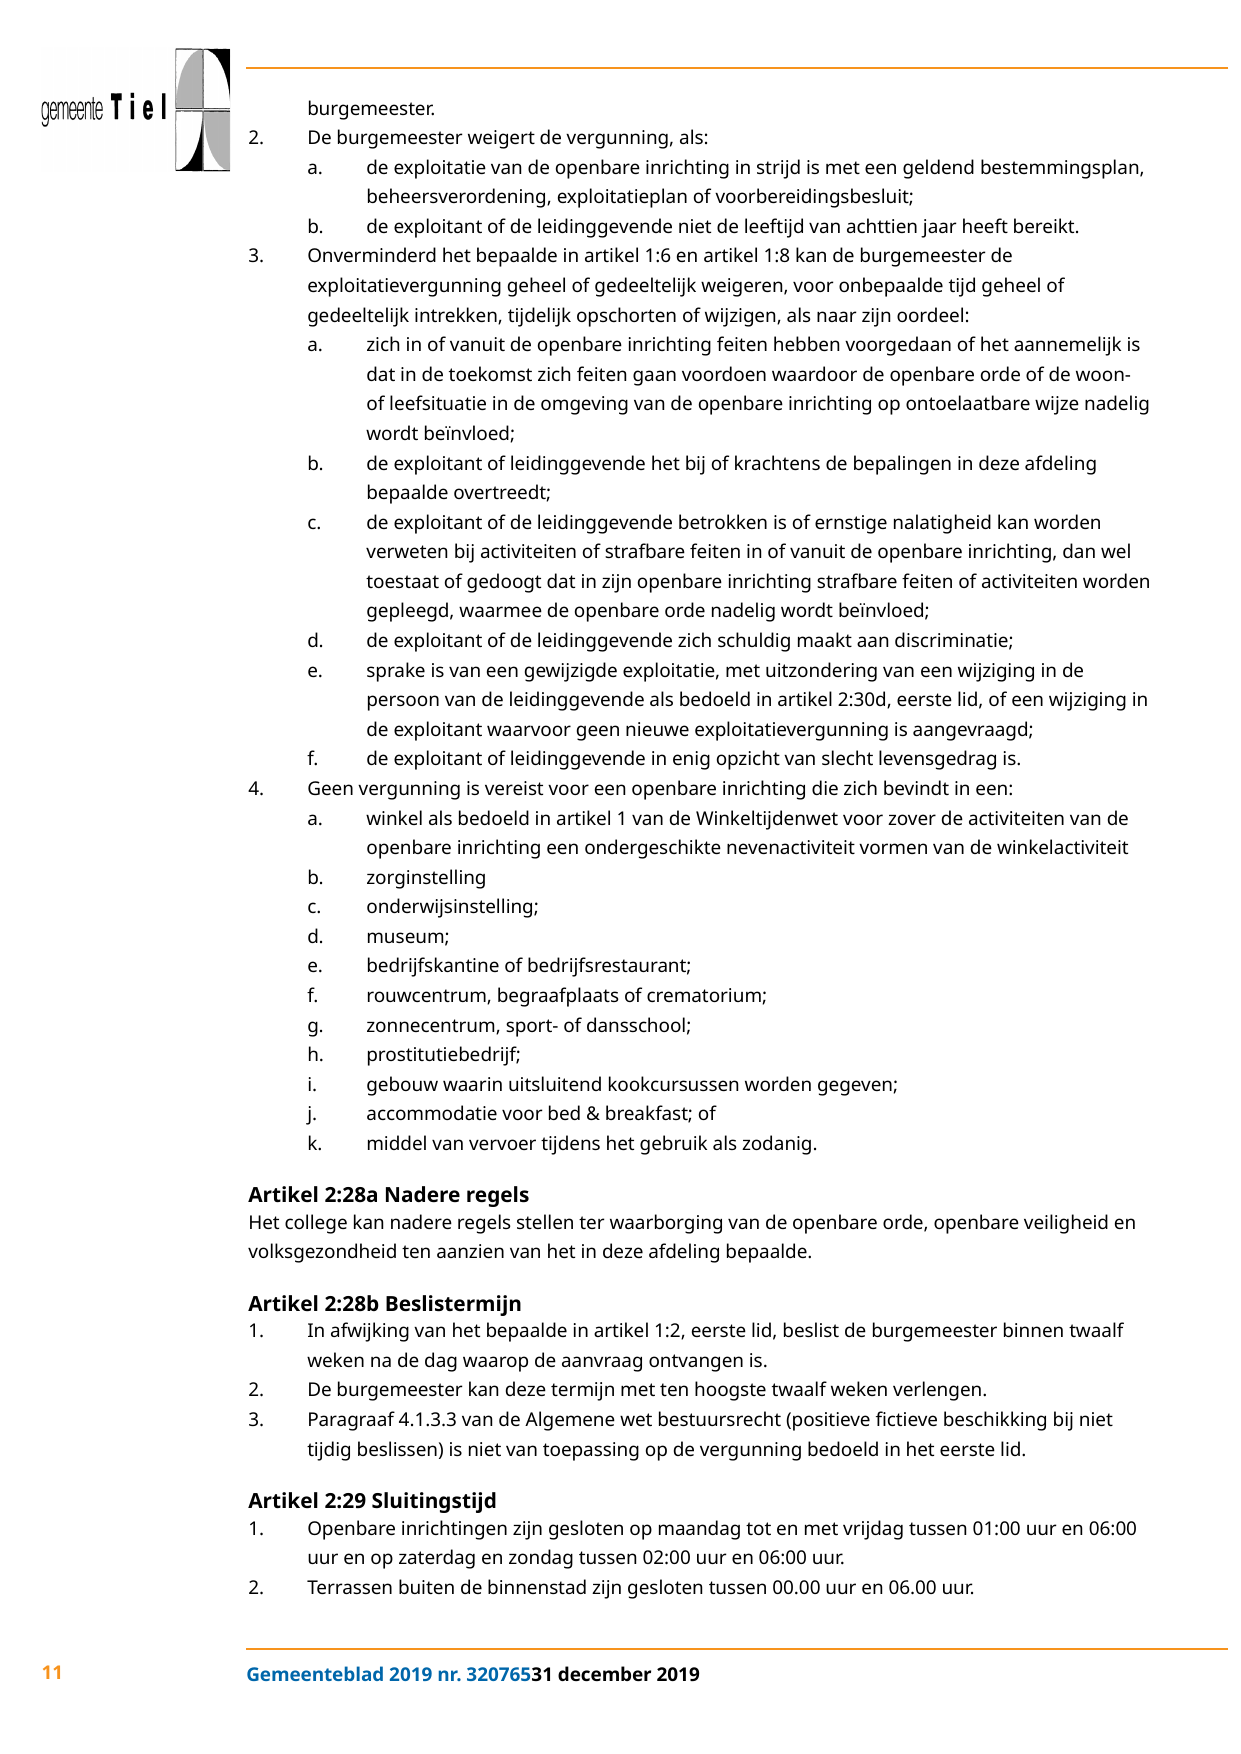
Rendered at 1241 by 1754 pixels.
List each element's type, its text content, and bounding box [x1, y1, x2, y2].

list prostitutiebedrijf; [307, 1041, 1152, 1067]
list In afwijking van het bepaalde in artikel 1:2, eerste lid, beslist de burgemeester binnen twaalf weken na de dag waarop de aanvraag ontvangen is. [248, 1317, 1152, 1373]
list de exploitatie van de openbare inrichting in strijd is met een geldend bestemmingsplan, beheersverordening, exploitatieplan of voorbereidingsbesluit; [307, 154, 1152, 209]
list museum; [307, 923, 1152, 949]
list de exploitant of de leidinggevende niet de leeftijd van achttien jaar heeft bereikt. [307, 213, 1152, 239]
list burgemeester. [248, 95, 1152, 121]
list Onverminderd het bepaalde in artikel 1:6 en artikel 1:8 kan de burgemeester de exploitatievergunning geheel of gedeeltelijk weigeren, voor onbepaalde tijd geheel of gedeeltelijk intrekken, tijdelijk opschorten of wijzigen, als naar zijn oordeel: [248, 243, 1152, 328]
list onderwijsinstelling; [307, 893, 1152, 919]
list accommodatie voor bed & breakfast; of [307, 1101, 1152, 1126]
list De burgemeester weigert de vergunning, als: [248, 124, 1152, 150]
list bedrijfskantine of bedrijfsrestaurant; [307, 953, 1152, 978]
list middel van vervoer tijdens het gebruik als zodanig. [307, 1130, 1152, 1156]
list Openbare inrichtingen zijn gesloten op maandag tot en met vrijdag tussen 01:00 uur en 06:00 uur en op zaterdag en zondag tussen 02:00 uur en 06:00 uur. [248, 1515, 1152, 1570]
list de exploitant of de leidinggevende betrokken is of ernstige nalatigheid kan worden verweten bij activiteiten of strafbare feiten in of vanuit de openbare inrichting, dan wel toestaat of gedoogt dat in zijn openbare inrichting strafbare feiten of activiteiten worden gepleegd, waarmee de openbare orde nadelig wordt beïnvloed; [307, 509, 1152, 623]
list Geen vergunning is vereist voor een openbare inrichting die zich bevindt in een: [248, 775, 1152, 801]
list Terrassen buiten de binnenstad zijn gesloten tussen 00.00 uur en 06.00 uur. [248, 1574, 1152, 1599]
list de exploitant of leidinggevende in enig opzicht van slecht levensgedrag is. [307, 746, 1152, 771]
picture [41, 47, 231, 172]
list rouwcentrum, begraafplaats of crematorium; [307, 982, 1152, 1008]
list de exploitant of de leidinggevende zich schuldig maakt aan discriminatie; [307, 627, 1152, 653]
list zonnecentrum, sport- of dansschool; [307, 1012, 1152, 1038]
list winkel als bedoeld in artikel 1 van de Winkeltijdenwet voor zover de activiteiten van de openbare inrichting een ondergeschikte nevenactiviteit vormen van de winkelactiviteit [307, 805, 1152, 860]
text Artikel 2:28b Beslistermijn [248, 1289, 1152, 1317]
list zorginstelling [307, 864, 1152, 890]
list gebouw waarin uitsluitend kookcursussen worden gegeven; [307, 1071, 1152, 1097]
list sprake is van een gewijzigde exploitatie, met uitzondering van een wijziging in de persoon van de leidinggevende als bedoeld in artikel 2:30d, eerste lid, of een wijziging in de exploitant waarvoor geen nieuwe exploitatievergunning is aangevraagd; [307, 657, 1152, 742]
text Artikel 2:29 Sluitingstijd [248, 1486, 1152, 1515]
list De burgemeester kan deze termijn met ten hoogste twaalf weken verlengen. [248, 1377, 1152, 1402]
list de exploitant of leidinggevende het bij of krachtens de bepalingen in deze afdeling bepaalde overtreedt; [307, 450, 1152, 505]
text Het college kan nadere regels stellen ter waarborging van de openbare orde, openbare veiligheid en volksgezondheid ten aanzien van het in deze afdeling bepaalde. [248, 1209, 1152, 1264]
text Artikel 2:28a Nadere regels [248, 1181, 1152, 1209]
list Paragraaf 4.1.3.3 van de Algemene wet bestuursrecht (positieve fictieve beschikking bij niet tijdig beslissen) is niet van toepassing op de vergunning bedoeld in het eerste lid. [248, 1406, 1152, 1462]
list zich in of vanuit de openbare inrichting feiten hebben voorgedaan of het aannemelijk is dat in de toekomst zich feiten gaan voordoen waardoor de openbare orde of de woon- of leefsituatie in de omgeving van de openbare inrichting op ontoelaatbare wijze nadelig wordt beïnvloed; [307, 331, 1152, 446]
